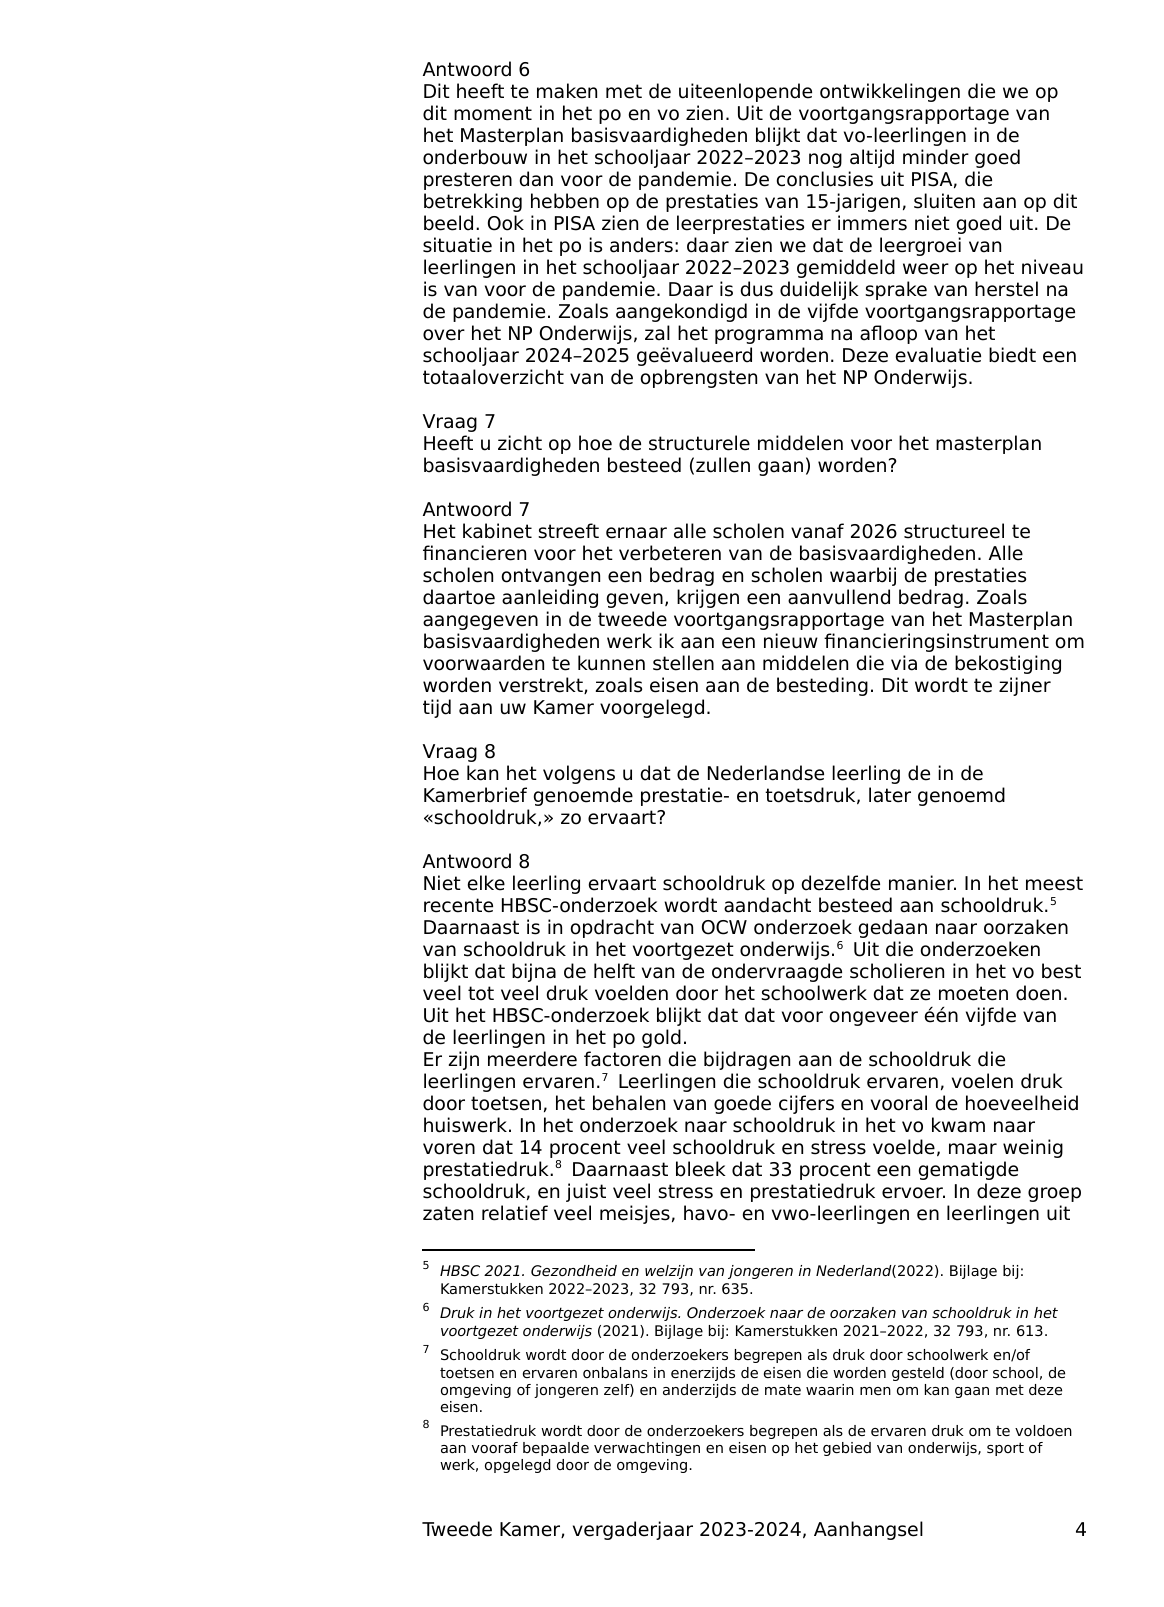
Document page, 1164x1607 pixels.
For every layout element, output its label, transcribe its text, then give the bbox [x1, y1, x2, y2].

text Heeft u zicht op hoe de structurele middelen voor het masterplan basisvaardigheden besteed (zullen gaan) worden? [422, 433, 1087, 477]
text Er zijn meerdere factoren die bijdragen aan de schooldruk die leerlingen ervaren. Leerlingen die schooldruk ervaren, voelen druk door toetsen, het behalen van goede cijfers en vooral de hoeveelheid huiswerk. In het onderzoek naar schooldruk in het vo kwam naar voren dat 14 procent veel schooldruk en stress voelde, maar weinig prestatiedruk. Daarnaast bleek dat 33 procent een gematigde schooldruk, en juist veel stress en prestatiedruk ervoer. In deze groep zaten relatief veel meisjes, havo- en vwo-leerlingen en leerlingen uit [422, 1049, 1087, 1225]
text Schooldruk wordt door de onderzoekers begrepen als druk door schoolwerk en/of toetsen en ervaren onbalans in enerzijds de eisen die worden gesteld (door school, de omgeving of jongeren zelf) en anderzijds de mate waarin men om kan gaan met deze eisen. [422, 1343, 1087, 1416]
text Antwoord 8 [422, 851, 1087, 873]
text Antwoord 6 [422, 59, 1087, 81]
text HBSC 2021. Gezondheid en welzijn van jongeren in Nederland(2022). Bijlage bij: Kamerstukken 2022–2023, 32 793, nr. 635. [422, 1259, 1087, 1298]
text Het kabinet streeft ernaar alle scholen vanaf 2026 structureel te financieren voor het verbeteren van de basisvaardigheden. Alle scholen ontvangen een bedrag en scholen waarbij de prestaties daartoe aanleiding geven, krijgen een aanvullend bedrag. Zoals aangegeven in de tweede voortgangsrapportage van het Masterplan basisvaardigheden werk ik aan een nieuw financieringsinstrument om voorwaarden te kunnen stellen aan middelen die via de bekostiging worden verstrekt, zoals eisen aan de besteding. Dit wordt te zijner tijd aan uw Kamer voorgelegd. [422, 521, 1087, 719]
text Vraag 7 [422, 411, 1087, 433]
text Dit heeft te maken met de uiteenlopende ontwikkelingen die we op dit moment in het po en vo zien. Uit de voortgangsrapportage van het Masterplan basisvaardigheden blijkt dat vo-leerlingen in de onderbouw in het schooljaar 2022–2023 nog altijd minder goed presteren dan voor de pandemie. De conclusies uit PISA, die betrekking hebben op de prestaties van 15-jarigen, sluiten aan op dit beeld. Ook in PISA zien de leerprestaties er immers niet goed uit. De situatie in het po is anders: daar zien we dat de leergroei van leerlingen in het schooljaar 2022–2023 gemiddeld weer op het niveau is van voor de pandemie. Daar is dus duidelijk sprake van herstel na de pandemie. Zoals aangekondigd in de vijfde voortgangsrapportage over het NP Onderwijs, zal het programma na afloop van het schooljaar 2024–2025 geëvalueerd worden. Deze evaluatie biedt een totaaloverzicht van de opbrengsten van het NP Onderwijs. [422, 81, 1087, 389]
text Prestatiedruk wordt door de onderzoekers begrepen als de ervaren druk om te voldoen aan vooraf bepaalde verwachtingen en eisen op het gebied van onderwijs, sport of werk, opgelegd door de omgeving. [422, 1418, 1087, 1474]
text Druk in het voortgezet onderwijs. Onderzoek naar de oorzaken van schooldruk in het voortgezet onderwijs (2021). Bijlage bij: Kamerstukken 2021–2022, 32 793, nr. 613. [422, 1301, 1087, 1340]
text Antwoord 7 [422, 499, 1087, 521]
text Niet elke leerling ervaart schooldruk op dezelfde manier. In het meest recente HBSC-onderzoek wordt aandacht besteed aan schooldruk. Daarnaast is in opdracht van OCW onderzoek gedaan naar oorzaken van schooldruk in het voortgezet onderwijs. Uit die onderzoeken blijkt dat bijna de helft van de ondervraagde scholieren in het vo best veel tot veel druk voelden door het schoolwerk dat ze moeten doen. Uit het HBSC-onderzoek blijkt dat dat voor ongeveer één vijfde van de leerlingen in het po gold. [422, 873, 1087, 1049]
text Vraag 8 [422, 741, 1087, 763]
text Hoe kan het volgens u dat de Nederlandse leerling de in de Kamerbrief genoemde prestatie- en toetsdruk, later genoemd «schooldruk,» zo ervaart? [422, 763, 1087, 829]
